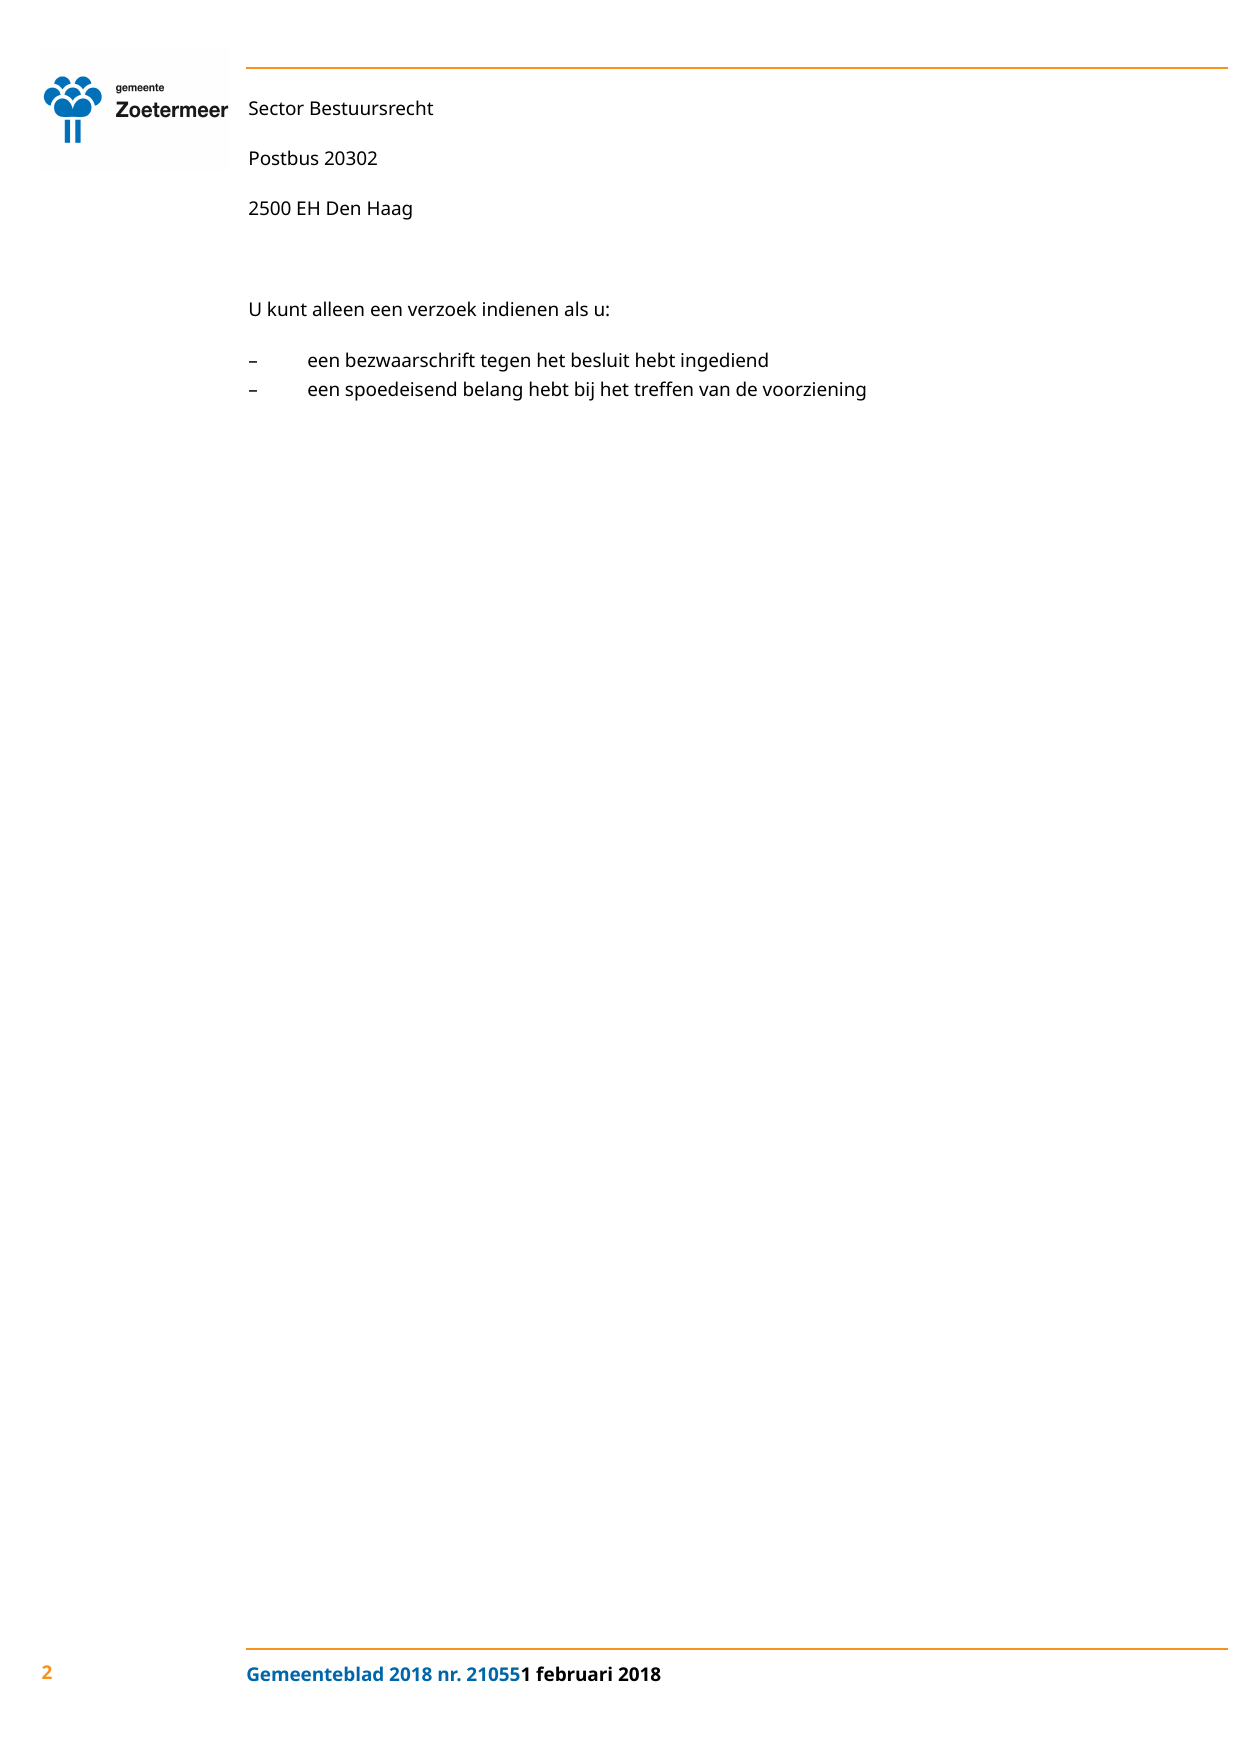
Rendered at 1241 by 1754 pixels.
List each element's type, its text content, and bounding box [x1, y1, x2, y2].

picture [41, 47, 231, 172]
list een spoedeisend belang hebt bij het treffen van de voorziening [248, 376, 1152, 402]
list een bezwaarschrift tegen het besluit hebt ingediend [248, 347, 1152, 373]
text U kunt alleen een verzoek indienen als u: [248, 296, 1152, 322]
text Sector Bestuursrecht [248, 95, 1152, 121]
text Postbus 20302 [248, 145, 1152, 171]
text 2500 EH Den Haag [248, 196, 1152, 221]
